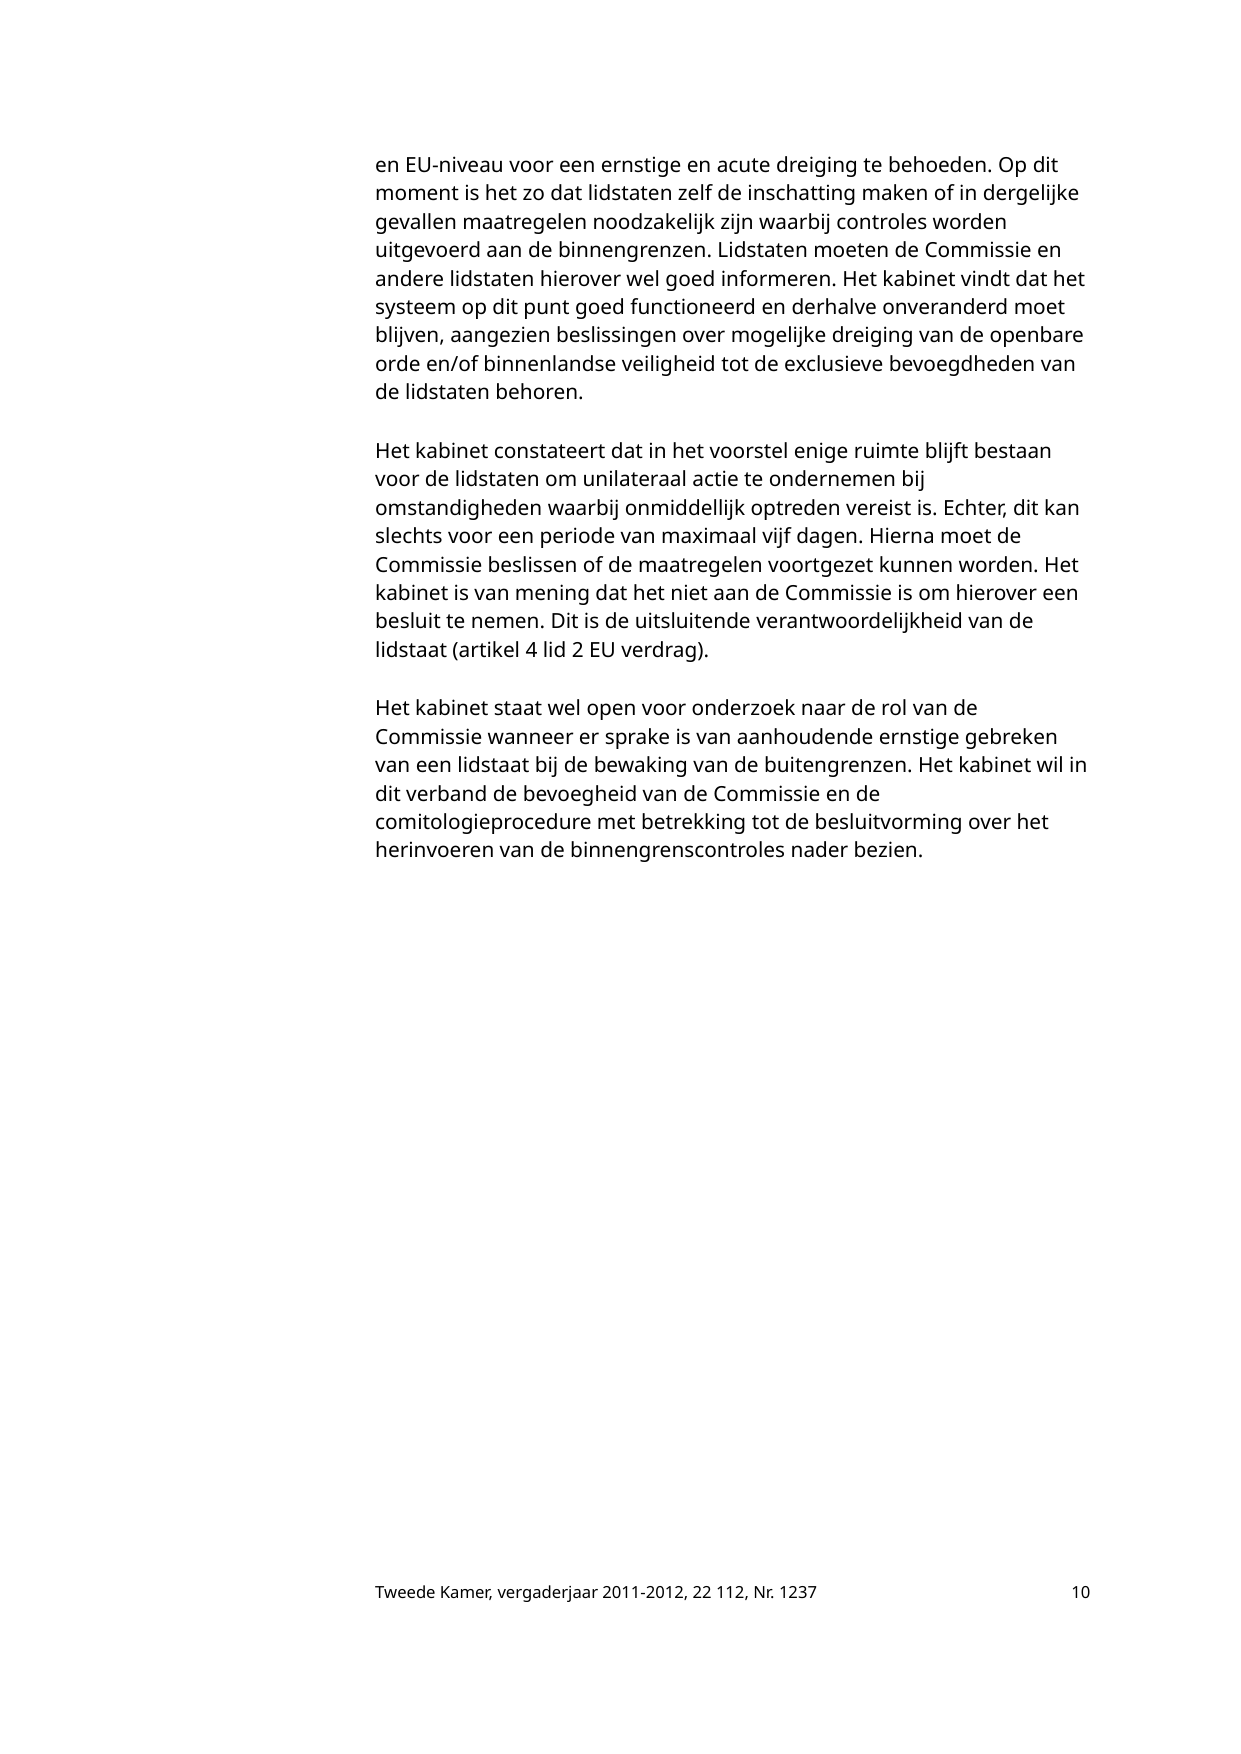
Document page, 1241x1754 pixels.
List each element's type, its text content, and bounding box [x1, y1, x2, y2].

text en EU-niveau voor een ernstige en acute dreiging te behoeden. Op dit moment is het zo dat lidstaten zelf de inschatting maken of in dergelijke gevallen maatregelen noodzakelijk zijn waarbij controles worden uitgevoerd aan de binnengrenzen. Lidstaten moeten de Commissie en andere lidstaten hierover wel goed informeren. Het kabinet vindt dat het systeem op dit punt goed functioneerd en derhalve onveranderd moet blijven, aangezien beslissingen over mogelijke dreiging van de openbare orde en/of binnenlandse veiligheid tot de exclusieve bevoegdheden van de lidstaten behoren. [375, 150, 1090, 406]
text Het kabinet staat wel open voor onderzoek naar de rol van de Commissie wanneer er sprake is van aanhoudende ernstige gebreken van een lidstaat bij de bewaking van de buitengrenzen. Het kabinet wil in dit verband de bevoegheid van de Commissie en de comitologieprocedure met betrekking tot de besluitvorming over het herinvoeren van de binnengrenscontroles nader bezien. [375, 693, 1090, 864]
text Het kabinet constateert dat in het voorstel enige ruimte blijft bestaan voor de lidstaten om unilateraal actie te ondernemen bij omstandigheden waarbij onmiddellijk optreden vereist is. Echter, dit kan slechts voor een periode van maximaal vijf dagen. Hierna moet de Commissie beslissen of de maatregelen voortgezet kunnen worden. Het kabinet is van mening dat het niet aan de Commissie is om hierover een besluit te nemen. Dit is de uitsluitende verantwoordelijkheid van de lidstaat (artikel 4 lid 2 EU verdrag). [375, 436, 1090, 663]
